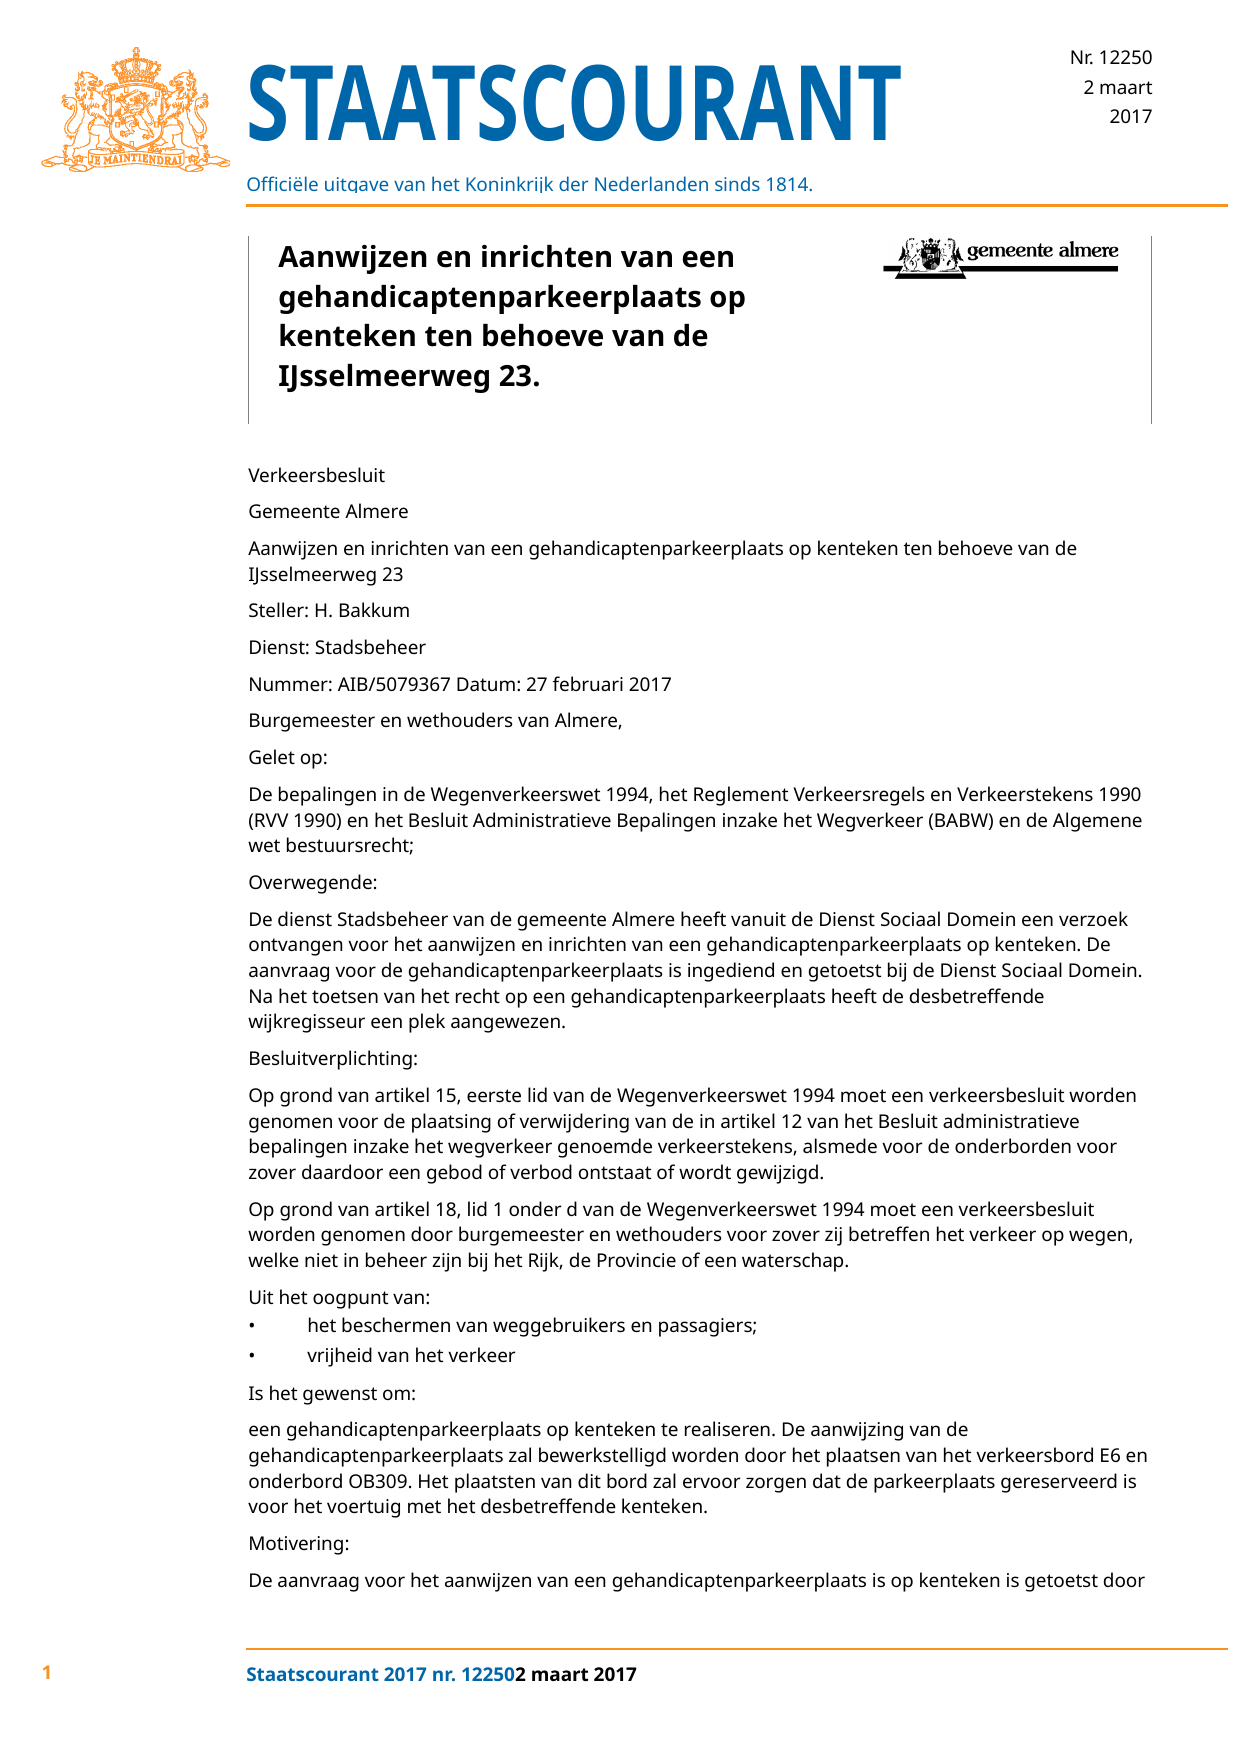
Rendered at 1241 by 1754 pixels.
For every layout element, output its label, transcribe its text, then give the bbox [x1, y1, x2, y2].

text Steller: H. Bakkum [248, 598, 1152, 623]
text Op grond van artikel 18, lid 1 onder d van de Wegenverkeerswet 1994 moet een verkeersbesluit worden genomen door burgemeester en wethouders voor zover zij betreffen het verkeer op wegen, welke niet in beheer zijn bij het Rijk, de Provincie of een waterschap. [248, 1196, 1152, 1273]
text Burgemeester en wethouders van Almere, [248, 708, 1152, 733]
list het beschermen van weggebruikers en passagiers; [248, 1312, 1152, 1338]
text Is het gewenst om: [248, 1380, 1152, 1406]
text Op grond van artikel 15, eerste lid van de Wegenverkeerswet 1994 moet een verkeersbesluit worden genomen voor de plaatsing of verwijdering van de in artikel 12 van het Besluit administratieve bepalingen inzake het wegverkeer genoemde verkeerstekens, alsmede voor de onderborden voor zover daardoor een gebod of verbod ontstaat of wordt gewijzigd. [248, 1082, 1152, 1185]
picture [882, 236, 1119, 281]
text Dienst: Stadsbeheer [248, 634, 1152, 660]
text De aanvraag voor het aanwijzen van een gehandicaptenparkeerplaats is op kenteken is getoetst door [248, 1567, 1152, 1593]
text Nummer: AIB/5079367 Datum: 27 februari 2017 [248, 671, 1152, 697]
text Aanwijzen en inrichten van een gehandicaptenparkeerplaats op kenteken ten behoeve van de IJsselmeerweg 23 [248, 535, 1152, 587]
text Uit het oogpunt van: [248, 1284, 1152, 1310]
text De bepalingen in de Wegenverkeerswet 1994, het Reglement Verkeersregels en Verkeerstekens 1990 (RVV 1990) en het Besluit Administratieve Bepalingen inzake het Wegverkeer (BABW) en de Algemene wet bestuursrecht; [248, 781, 1152, 858]
table_header Aanwijzen en inrichten van een gehandicaptenparkeerplaats op kenteken ten behoeve van de IJsselmeerweg 23. [249, 236, 850, 424]
text Overwegende: [248, 869, 1152, 895]
text Gemeente Almere [248, 499, 1152, 524]
text Besluitverplichting: [248, 1045, 1152, 1071]
table_header [850, 236, 1151, 424]
text Verkeersbesluit [248, 462, 1152, 488]
list vrijheid van het verkeer [248, 1342, 1152, 1368]
text een gehandicaptenparkeerplaats op kenteken te realiseren. De aanwijzing van de gehandicaptenparkeerplaats zal bewerkstelligd worden door het plaatsen van het verkeersbord E6 en onderbord OB309. Het plaatsten van dit bord zal ervoor zorgen dat de parkeerplaats gereserveerd is voor het voertuig met het desbetreffende kenteken. [248, 1417, 1152, 1519]
text Gelet op: [248, 744, 1152, 770]
text De dienst Stadsbeheer van de gemeente Almere heeft vanuit de Dienst Sociaal Domein een verzoek ontvangen voor het aanwijzen en inrichten van een gehandicaptenparkeerplaats op kenteken. De aanvraag voor de gehandicaptenparkeerplaats is ingediend en getoetst bij de Dienst Sociaal Domein. Na het toetsen van het recht op een gehandicaptenparkeerplaats heeft de desbetreffende wijkregisseur een plek aangewezen. [248, 906, 1152, 1034]
text Motivering: [248, 1530, 1152, 1556]
picture [41, 47, 231, 172]
